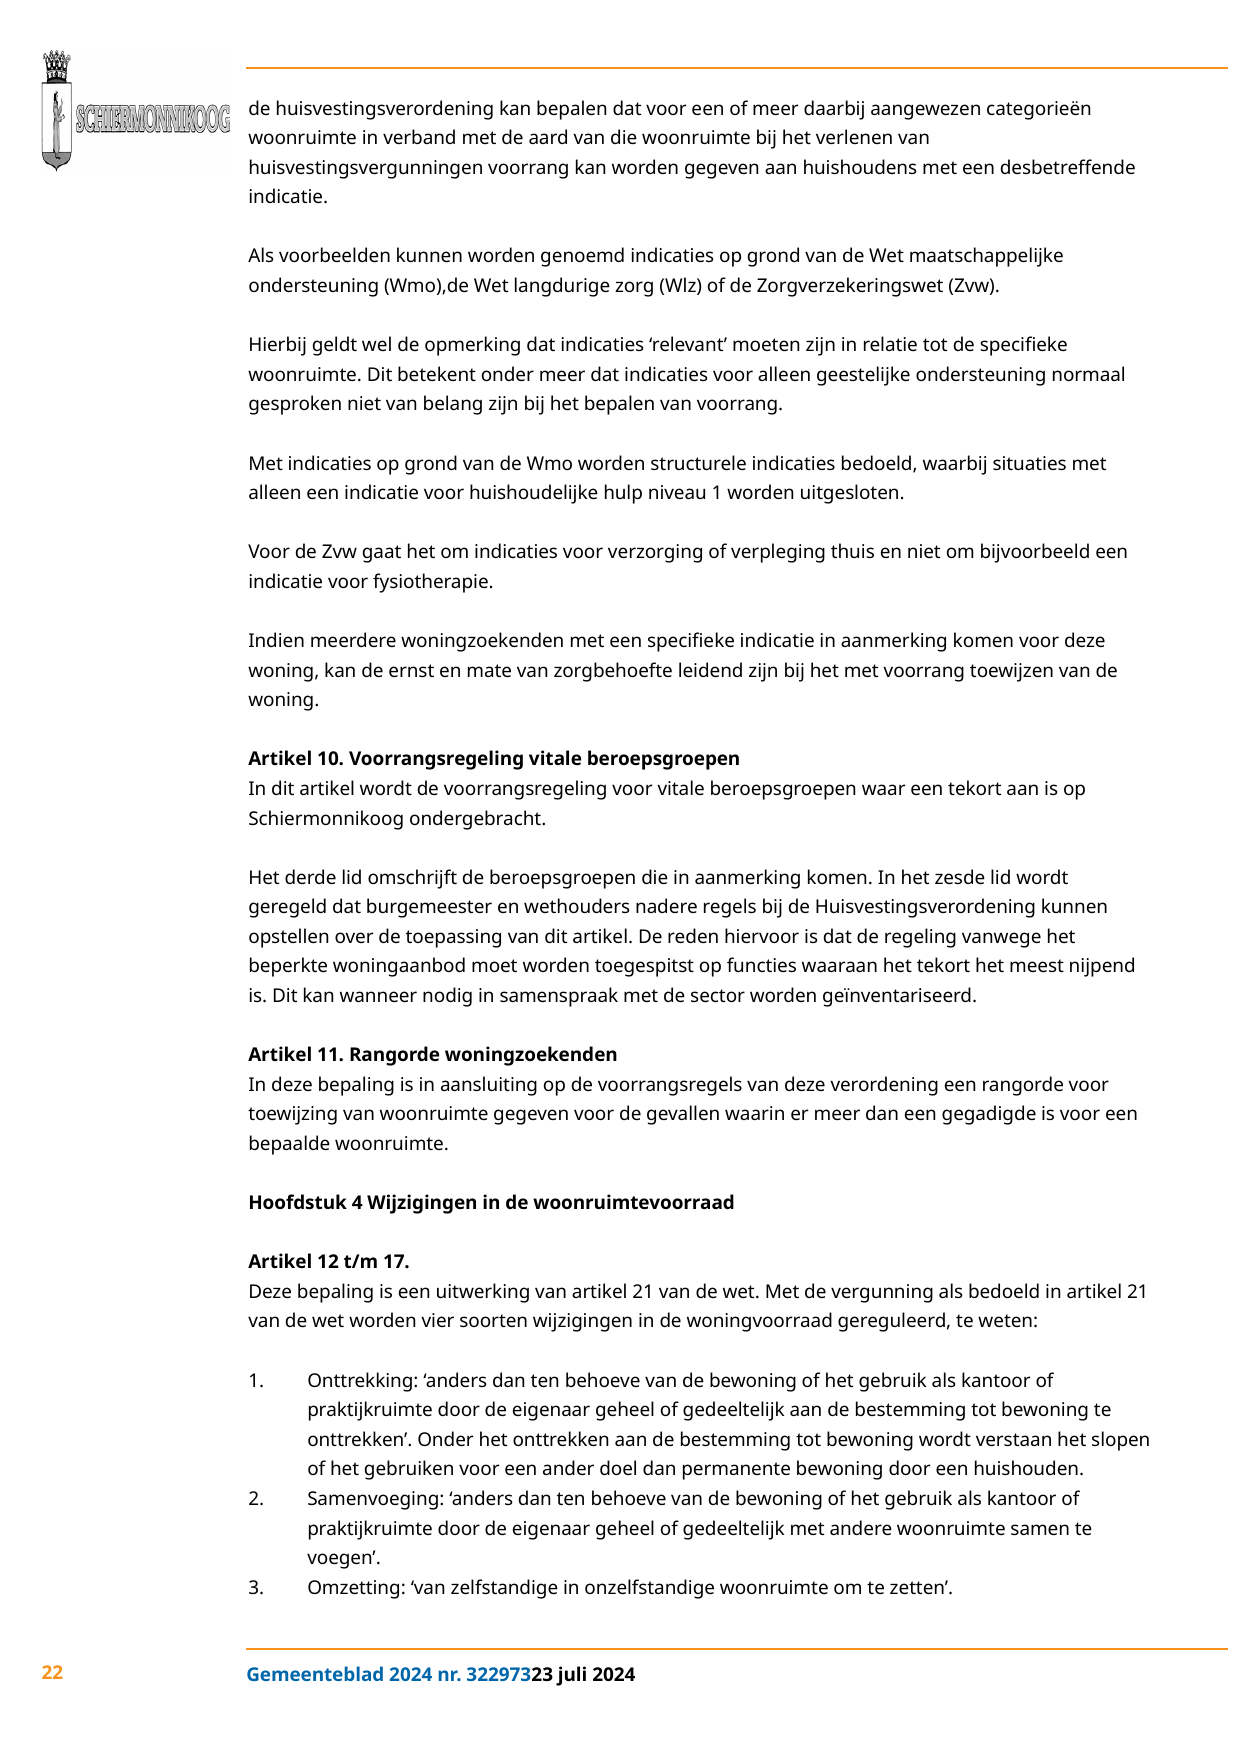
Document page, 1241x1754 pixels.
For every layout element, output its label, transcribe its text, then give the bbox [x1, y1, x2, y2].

text Voor de Zvw gaat het om indicaties voor verzorging of verpleging thuis en niet om bijvoorbeeld een indicatie voor fysiotherapie. [248, 538, 1152, 594]
text In dit artikel wordt de voorrangsregeling voor vitale beroepsgroepen waar een tekort aan is op Schiermonnikoog ondergebracht. [248, 775, 1152, 831]
text Artikel 12 t/m 17. [248, 1248, 1152, 1274]
text Met indicaties op grond van de Wmo worden structurele indicaties bedoeld, waarbij situaties met alleen een indicatie voor huishoudelijke hulp niveau 1 worden uitgesloten. [248, 450, 1152, 505]
text Als voorbeelden kunnen worden genoemd indicaties op grond van de Wet maatschappelijke ondersteuning (Wmo),de Wet langdurige zorg (Wlz) of de Zorgverzekeringswet (Zvw). [248, 243, 1152, 298]
text Hoofdstuk 4 Wijzigingen in de woonruimtevoorraad [248, 1189, 1152, 1215]
text Hierbij geldt wel de opmerking dat indicaties ‘relevant’ moeten zijn in relatie tot de specifieke woonruimte. Dit betekent onder meer dat indicaties voor alleen geestelijke ondersteuning normaal gesproken niet van belang zijn bij het bepalen van voorrang. [248, 331, 1152, 416]
text In deze bepaling is in aansluiting op de voorrangsregels van deze verordening een rangorde voor toewijzing van woonruimte gegeven voor de gevallen waarin er meer dan een gegadigde is voor een bepaalde woonruimte. [248, 1071, 1152, 1156]
text Indien meerdere woningzoekenden met een specifieke indicatie in aanmerking komen voor deze woning, kan de ernst en mate van zorgbehoefte leidend zijn bij het met voorrang toewijzen van de woning. [248, 627, 1152, 712]
text Artikel 11. Rangorde woningzoekenden [248, 1041, 1152, 1067]
list Samenvoeging: ‘anders dan ten behoeve van de bewoning of het gebruik als kantoor of praktijkruimte door de eigenaar geheel of gedeeltelijk met andere woonruimte samen te voegen’. [248, 1485, 1152, 1570]
text Artikel 10. Voorrangsregeling vitale beroepsgroepen [248, 746, 1152, 771]
text Het derde lid omschrijft de beroepsgroepen die in aanmerking komen. In het zesde lid wordt geregeld dat burgemeester en wethouders nadere regels bij de Huisvestingsverordening kunnen opstellen over de toepassing van dit artikel. De reden hiervoor is dat de regeling vanwege het beperkte woningaanbod moet worden toegespitst op functies waaraan het tekort het meest nijpend is. Dit kan wanneer nodig in samenspraak met de sector worden geïnventariseerd. [248, 864, 1152, 1008]
picture [41, 47, 231, 172]
text Deze bepaling is een uitwerking van artikel 21 van de wet. Met de vergunning als bedoeld in artikel 21 van de wet worden vier soorten wijzigingen in de woningvoorraad gereguleerd, te weten: [248, 1278, 1152, 1333]
list Onttrekking: ‘anders dan ten behoeve van de bewoning of het gebruik als kantoor of praktijkruimte door de eigenaar geheel of gedeeltelijk aan de bestemming tot bewoning te onttrekken’. Onder het onttrekken aan de bestemming tot bewoning wordt verstaan het slopen of het gebruiken voor een ander doel dan permanente bewoning door een huishouden. [248, 1367, 1152, 1481]
text de huisvestingsverordening kan bepalen dat voor een of meer daarbij aangewezen categorieën woonruimte in verband met de aard van die woonruimte bij het verlenen van huisvestingsvergunningen voorrang kan worden gegeven aan huishoudens met een desbetreffende indicatie. [248, 95, 1152, 209]
list Omzetting: ‘van zelfstandige in onzelfstandige woonruimte om te zetten’. [248, 1574, 1152, 1600]
